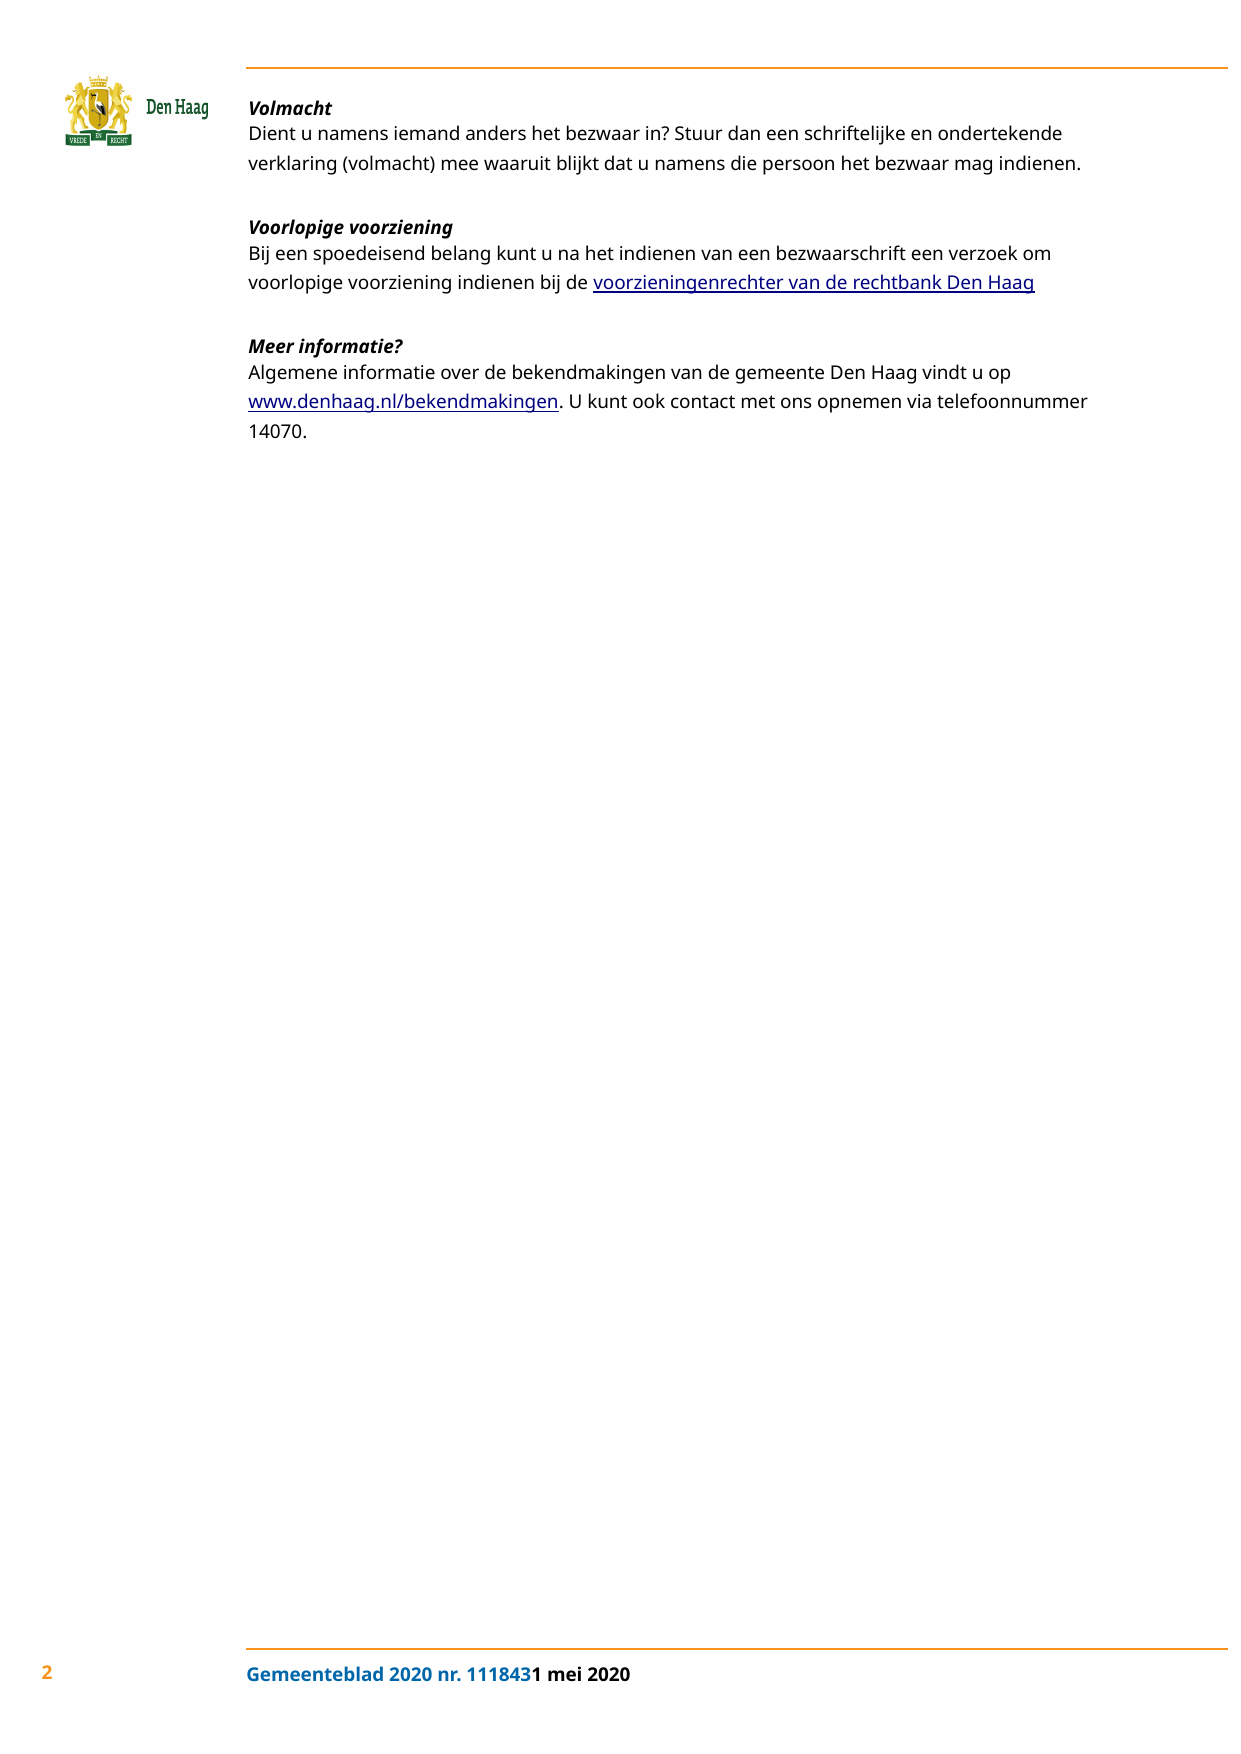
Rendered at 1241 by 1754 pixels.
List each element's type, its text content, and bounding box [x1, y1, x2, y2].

text Dient u namens iemand anders het bezwaar in? Stuur dan een schriftelijke en ondertekende verklaring (volmacht) mee waaruit blijkt dat u namens die persoon het bezwaar mag indienen. [248, 121, 1152, 176]
text Volmacht [248, 95, 1152, 121]
picture [41, 47, 231, 172]
text Meer informatie? [248, 333, 1152, 359]
text Voorlopige voorziening [248, 214, 1152, 240]
text Bij een spoedeisend belang kunt u na het indienen van een bezwaarschrift een verzoek om voorlopige voorziening indienen bij de voorzieningenrechter van de rechtbank Den Haag [248, 240, 1152, 295]
text Algemene informatie over de bekendmakingen van de gemeente Den Haag vindt u op www.denhaag.nl/bekendmakingen. U kunt ook contact met ons opnemen via telefoonnummer 14070. [248, 359, 1152, 444]
